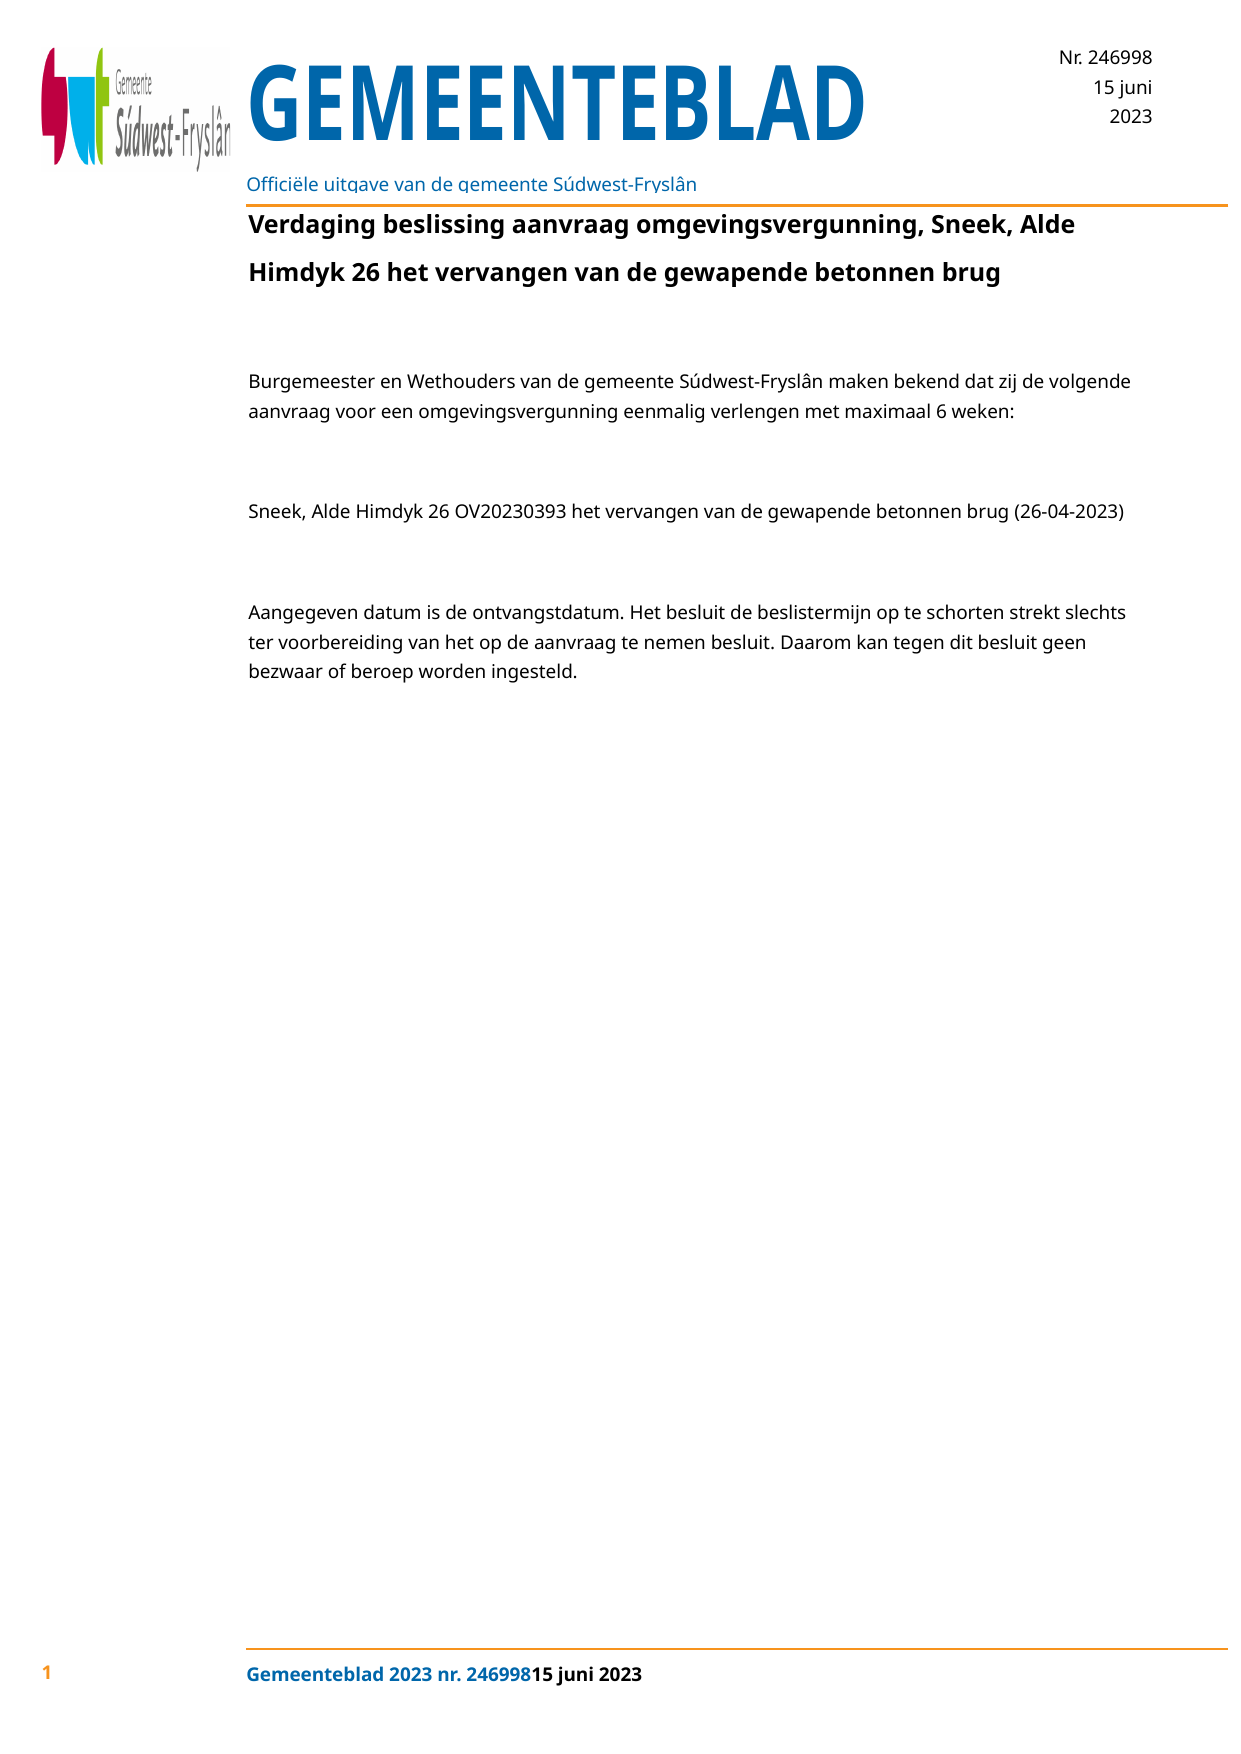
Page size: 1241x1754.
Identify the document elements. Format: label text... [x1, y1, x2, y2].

text Sneek, Alde Himdyk 26 OV20230393 het vervangen van de gewapende betonnen brug (26-04-2023) [248, 499, 1152, 524]
picture [41, 47, 231, 172]
text Verdaging beslissing aanvraag omgevingsvergunning, Sneek, Alde Himdyk 26 het vervangen van de gewapende betonnen brug [248, 207, 1152, 288]
text Aangegeven datum is de ontvangstdatum. Het besluit de beslistermijn op te schorten strekt slechts ter voorbereiding van het op de aanvraag te nemen besluit. Daarom kan tegen dit besluit geen bezwaar of beroep worden ingesteld. [248, 599, 1152, 684]
text Burgemeester en Wethouders van de gemeente Súdwest-Fryslân maken bekend dat zij de volgende aanvraag voor een omgevingsvergunning eenmalig verlengen met maximaal 6 weken: [248, 368, 1152, 424]
